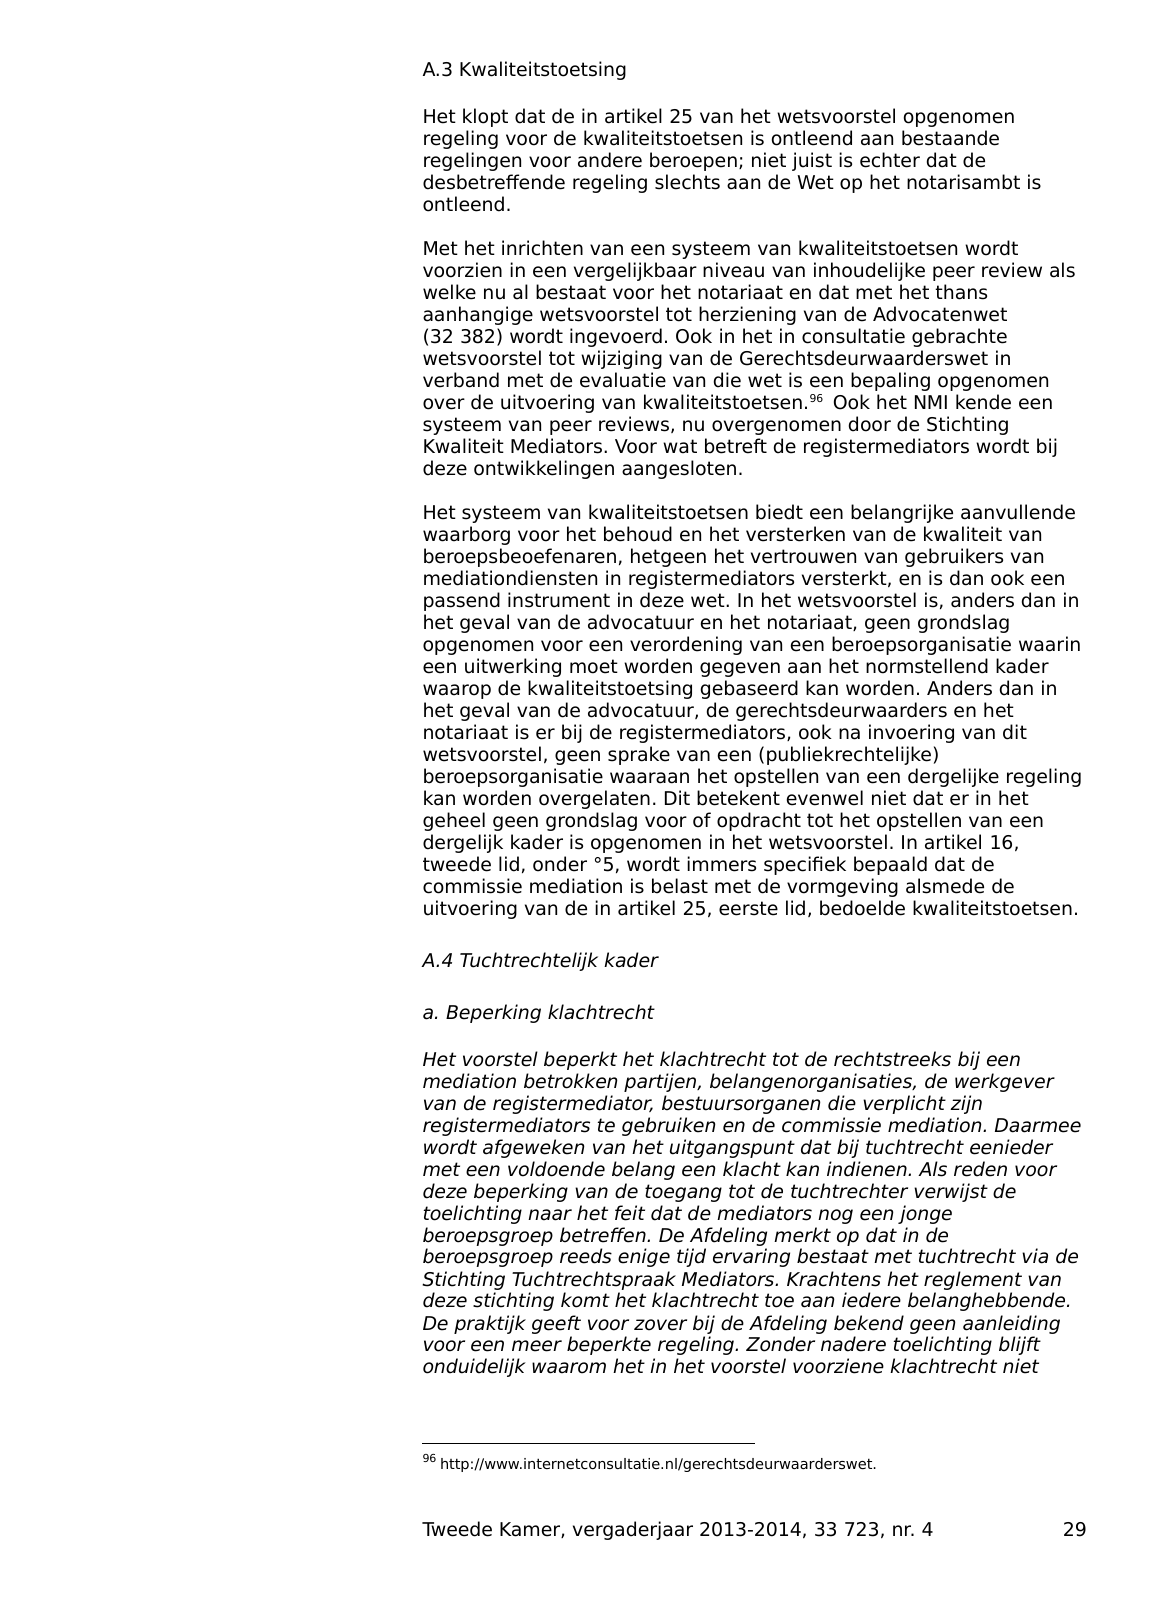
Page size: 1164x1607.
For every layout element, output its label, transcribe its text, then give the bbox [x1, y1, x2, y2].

text http://www.internetconsultatie.nl/gerechtsdeurwaarderswet. [422, 1452, 1087, 1474]
subtitle A.3 Kwaliteitstoetsing [422, 59, 1087, 81]
text Het systeem van kwaliteitstoetsen biedt een belangrijke aanvullende waarborg voor het behoud en het versterken van de kwaliteit van beroepsbeoefenaren, hetgeen het vertrouwen van gebruikers van mediationdiensten in registermediators versterkt, en is dan ook een passend instrument in deze wet. In het wetsvoorstel is, anders dan in het geval van de advocatuur en het notariaat, geen grondslag opgenomen voor een verordening van een beroepsorganisatie waarin een uitwerking moet worden gegeven aan het normstellend kader waarop de kwaliteitstoetsing gebaseerd kan worden. Anders dan in het geval van de advocatuur, de gerechtsdeurwaarders en het notariaat is er bij de registermediators, ook na invoering van dit wetsvoorstel, geen sprake van een (publiekrechtelijke) beroepsorganisatie waaraan het opstellen van een dergelijke regeling kan worden overgelaten. Dit betekent evenwel niet dat er in het geheel geen grondslag voor of opdracht tot het opstellen van een dergelijk kader is opgenomen in het wetsvoorstel. In artikel 16, tweede lid, onder °5, wordt immers specifiek bepaald dat de commissie mediation is belast met de vormgeving alsmede de uitvoering van de in artikel 25, eerste lid, bedoelde kwaliteitstoetsen. [422, 502, 1087, 920]
subtitle A.4 Tuchtrechtelijk kader [422, 950, 1087, 972]
text Het klopt dat de in artikel 25 van het wetsvoorstel opgenomen regeling voor de kwaliteitstoetsen is ontleend aan bestaande regelingen voor andere beroepen; niet juist is echter dat de desbetreffende regeling slechts aan de Wet op het notarisambt is ontleend. [422, 106, 1087, 216]
subtitle a. Beperking klachtrecht [422, 1002, 1087, 1024]
text Met het inrichten van een systeem van kwaliteitstoetsen wordt voorzien in een vergelijkbaar niveau van inhoudelijke peer review als welke nu al bestaat voor het notariaat en dat met het thans aanhangige wetsvoorstel tot herziening van de Advocatenwet (32 382) wordt ingevoerd. Ook in het in consultatie gebrachte wetsvoorstel tot wijziging van de Gerechtsdeurwaarderswet in verband met de evaluatie van die wet is een bepaling opgenomen over de uitvoering van kwaliteitstoetsen. Ook het NMI kende een systeem van peer reviews, nu overgenomen door de Stichting Kwaliteit Mediators. Voor wat betreft de registermediators wordt bij deze ontwikkelingen aangesloten. [422, 238, 1087, 480]
text Het voorstel beperkt het klachtrecht tot de rechtstreeks bij een mediation betrokken partijen, belangenorganisaties, de werkgever van de registermediator, bestuursorganen die verplicht zijn registermediators te gebruiken en de commissie mediation. Daarmee wordt afgeweken van het uitgangspunt dat bij tuchtrecht eenieder met een voldoende belang een klacht kan indienen. Als reden voor deze beperking van de toegang tot de tuchtrechter verwijst de toelichting naar het feit dat de mediators nog een jonge beroepsgroep betreffen. De Afdeling merkt op dat in de beroepsgroep reeds enige tijd ervaring bestaat met tuchtrecht via de Stichting Tuchtrechtspraak Mediators. Krachtens het reglement van deze stichting komt het klachtrecht toe aan iedere belanghebbende. De praktijk geeft voor zover bij de Afdeling bekend geen aanleiding voor een meer beperkte regeling. Zonder nadere toelichting blijft onduidelijk waarom het in het voorstel voorziene klachtrecht niet [422, 1049, 1087, 1378]
